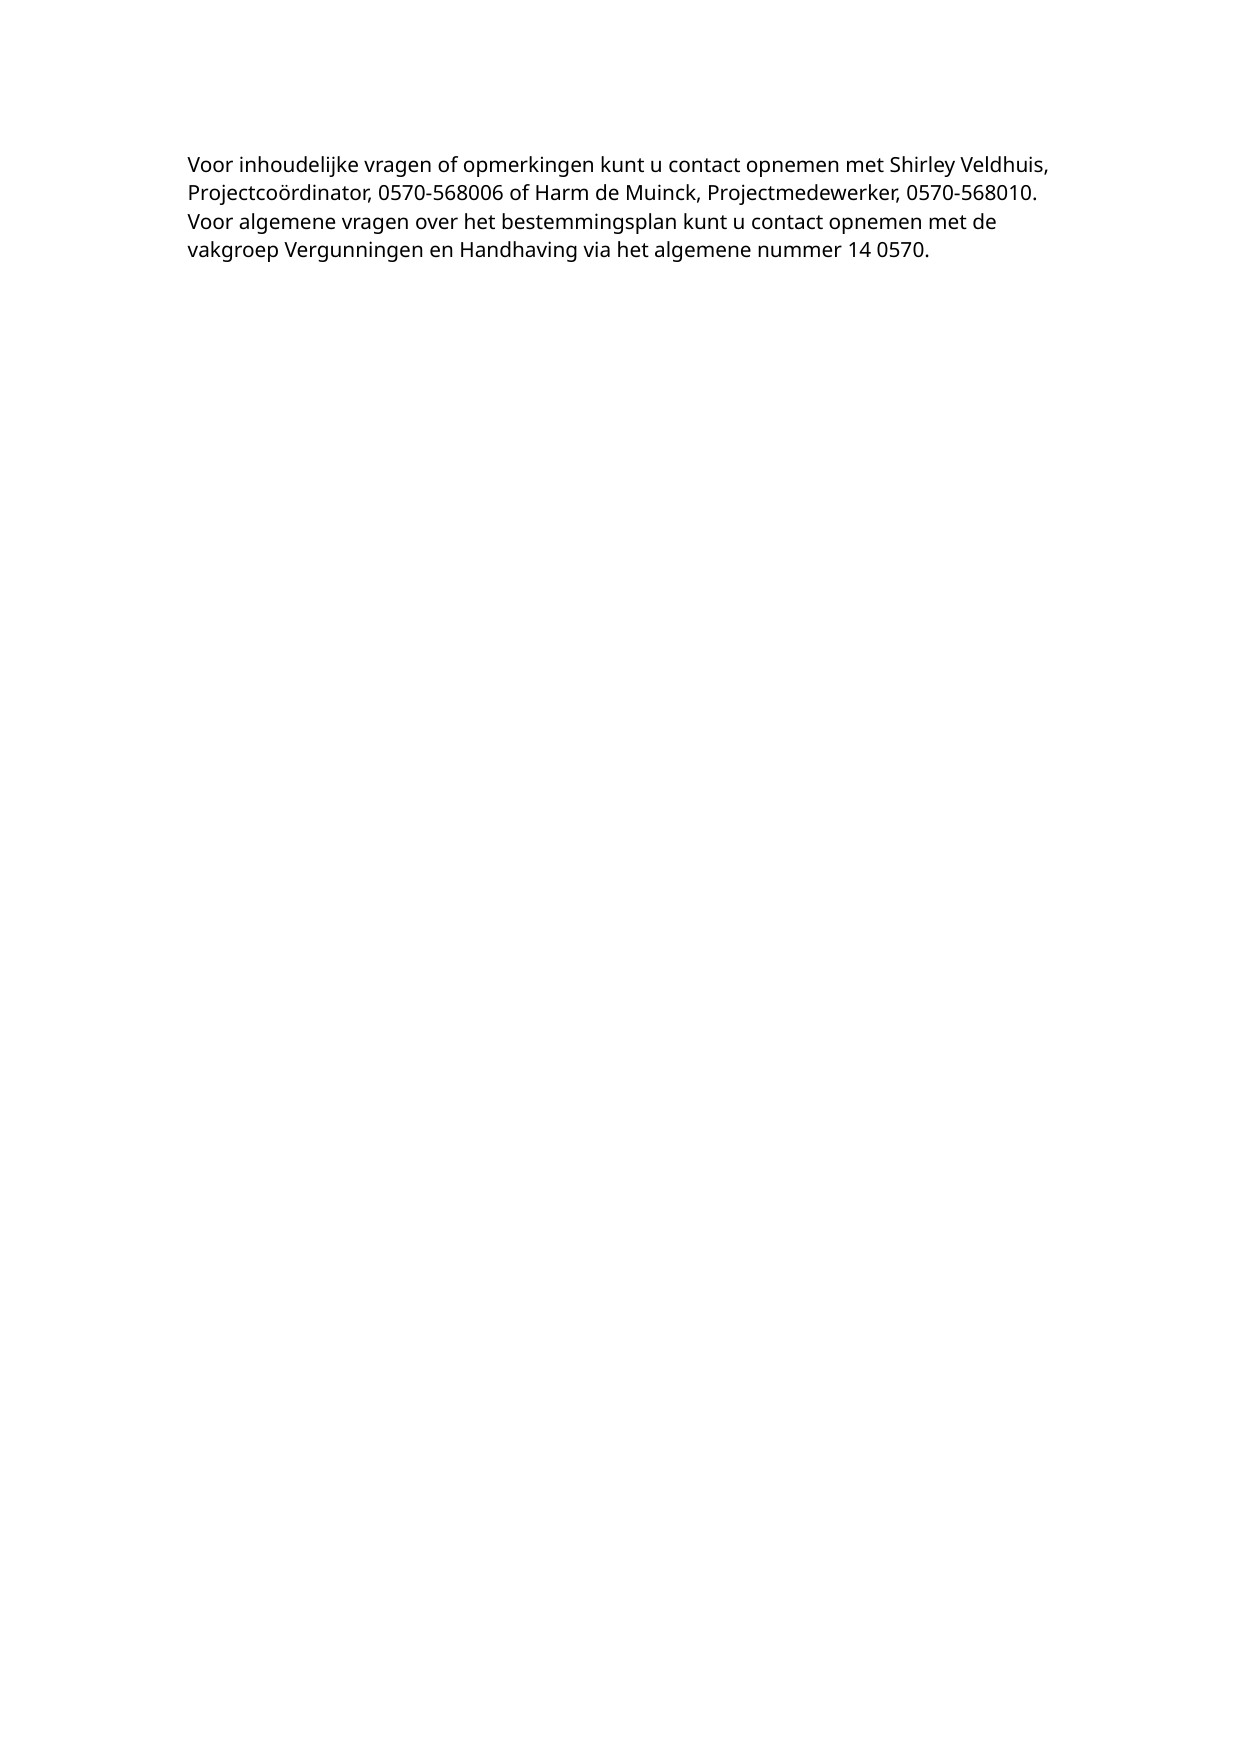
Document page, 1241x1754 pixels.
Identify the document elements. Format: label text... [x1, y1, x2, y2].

text Voor inhoudelijke vragen of opmerkingen kunt u contact opnemen met Shirley Veldhuis, Projectcoördinator, 0570-568006 of Harm de Muinck, Projectmedewerker, 0570-568010. Voor algemene vragen over het bestemmingsplan kunt u contact opnemen met de vakgroep Vergunningen en Handhaving via het algemene nummer 14 0570. [187, 150, 1053, 264]
